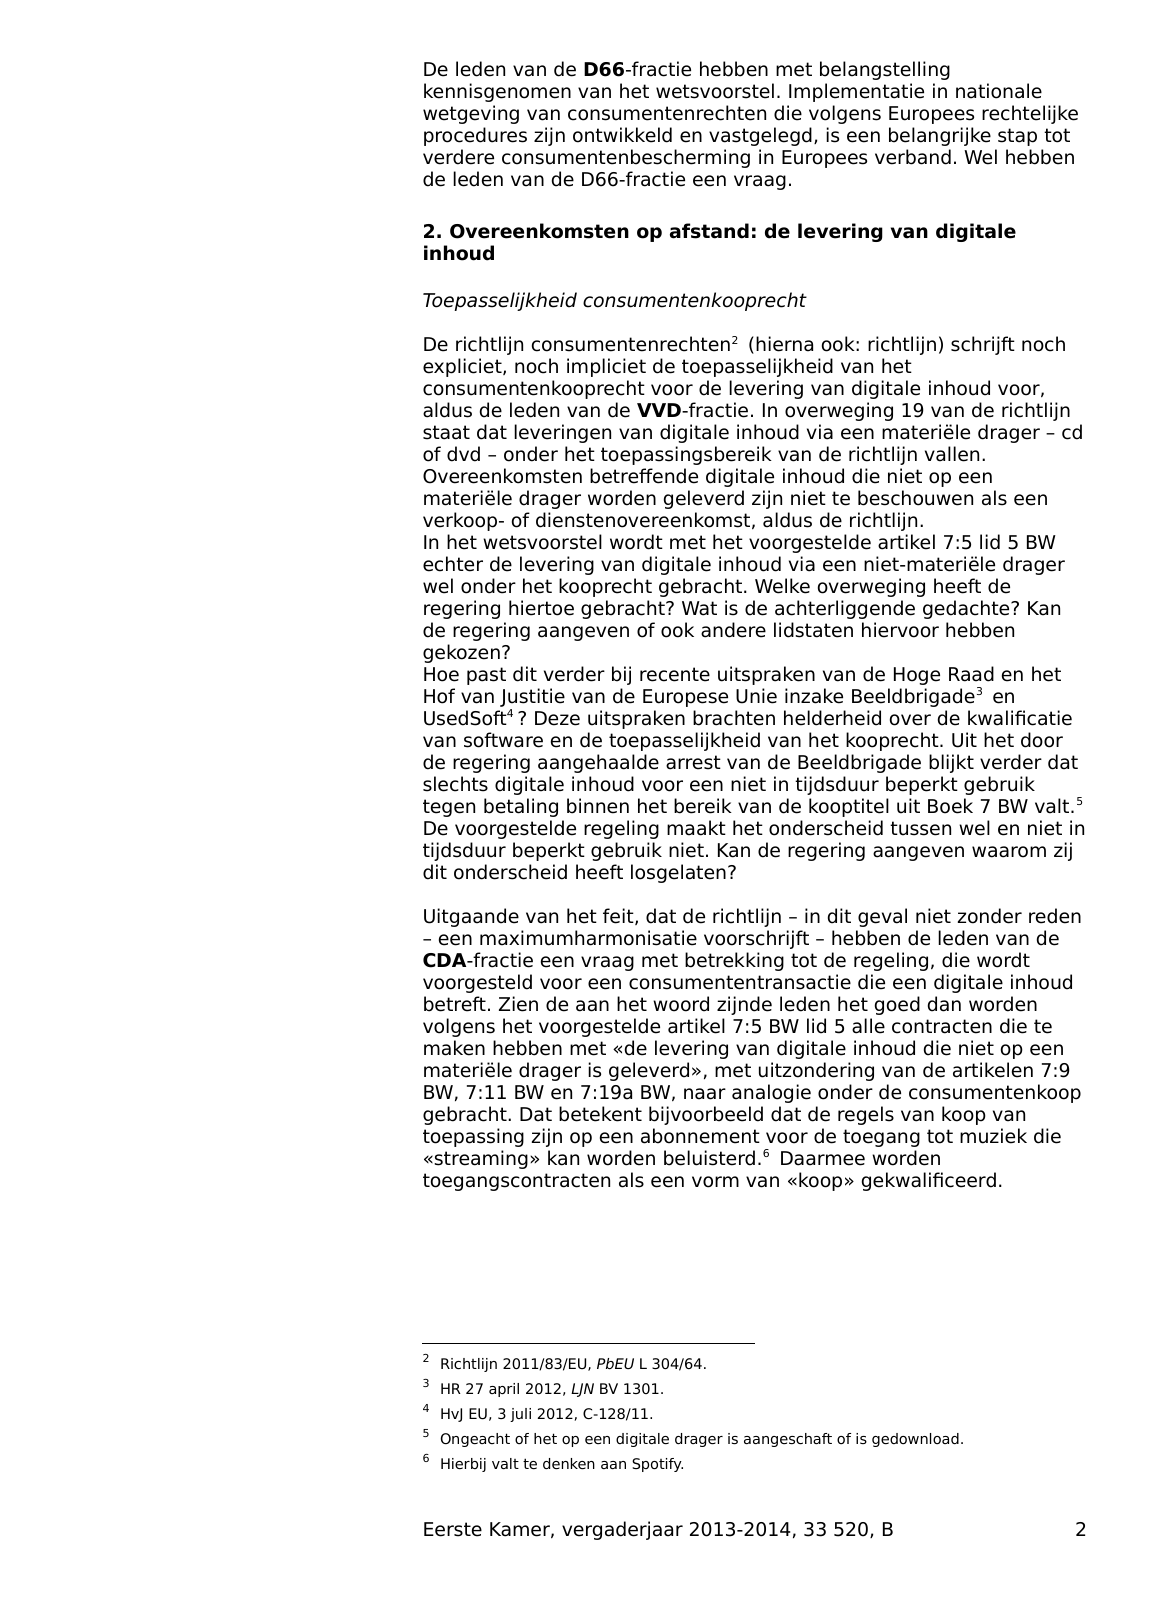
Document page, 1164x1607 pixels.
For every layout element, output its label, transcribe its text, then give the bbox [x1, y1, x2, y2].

text De leden van de D66-fractie hebben met belangstelling kennisgenomen van het wetsvoorstel. Implementatie in nationale wetgeving van consumentenrechten die volgens Europees rechtelijke procedures zijn ontwikkeld en vastgelegd, is een belangrijke stap tot verdere consumentenbescherming in Europees verband. Wel hebben de leden van de D66-fractie een vraag. [422, 59, 1087, 191]
text HvJ EU, 3 juli 2012, C-128/11. [422, 1402, 1087, 1424]
text In het wetsvoorstel wordt met het voorgestelde artikel 7:5 lid 5 BW echter de levering van digitale inhoud via een niet-materiële drager wel onder het kooprecht gebracht. Welke overweging heeft de regering hiertoe gebracht? Wat is de achterliggende gedachte? Kan de regering aangeven of ook andere lidstaten hiervoor hebben gekozen? [422, 532, 1087, 664]
text Uitgaande van het feit, dat de richtlijn – in dit geval niet zonder reden – een maximumharmonisatie voorschrijft – hebben de leden van de CDA-fractie een vraag met betrekking tot de regeling, die wordt voorgesteld voor een consumententransactie die een digitale inhoud betreft. Zien de aan het woord zijnde leden het goed dan worden volgens het voorgestelde artikel 7:5 BW lid 5 alle contracten die te maken hebben met «de levering van digitale inhoud die niet op een materiële drager is geleverd», met uitzondering van de artikelen 7:9 BW, 7:11 BW en 7:19a BW, naar analogie onder de consumentenkoop gebracht. Dat betekent bijvoorbeeld dat de regels van koop van toepassing zijn op een abonnement voor de toegang tot muziek die «streaming» kan worden beluisterd. Daarmee worden toegangscontracten als een vorm van «koop» gekwalificeerd. [422, 906, 1087, 1191]
subtitle Toepasselijkheid consumentenkooprecht [422, 290, 1087, 312]
text Hoe past dit verder bij recente uitspraken van de Hoge Raad en het Hof van Justitie van de Europese Unie inzake Beeldbrigade en UsedSoft? Deze uitspraken brachten helderheid over de kwalificatie van software en de toepasselijkheid van het kooprecht. Uit het door de regering aangehaalde arrest van de Beeldbrigade blijkt verder dat slechts digitale inhoud voor een niet in tijdsduur beperkt gebruik tegen betaling binnen het bereik van de kooptitel uit Boek 7 BW valt. De voorgestelde regeling maakt het onderscheid tussen wel en niet in tijdsduur beperkt gebruik niet. Kan de regering aangeven waarom zij dit onderscheid heeft losgelaten? [422, 664, 1087, 883]
text Richtlijn 2011/83/EU, PbEU L 304/64. [422, 1352, 1087, 1374]
subtitle 2. Overeenkomsten op afstand: de levering van digitale inhoud [422, 221, 1087, 265]
text Ongeacht of het op een digitale drager is aangeschaft of is gedownload. [422, 1427, 1087, 1449]
text De richtlijn consumentenrechten (hierna ook: richtlijn) schrijft noch expliciet, noch impliciet de toepasselijkheid van het consumentenkooprecht voor de levering van digitale inhoud voor, aldus de leden van de VVD-fractie. In overweging 19 van de richtlijn staat dat leveringen van digitale inhoud via een materiële drager – cd of dvd – onder het toepassingsbereik van de richtlijn vallen. Overeenkomsten betreffende digitale inhoud die niet op een materiële drager worden geleverd zijn niet te beschouwen als een verkoop- of dienstenovereenkomst, aldus de richtlijn. [422, 334, 1087, 532]
text Hierbij valt te denken aan Spotify. [422, 1452, 1087, 1474]
text HR 27 april 2012, LJN BV 1301. [422, 1377, 1087, 1399]
